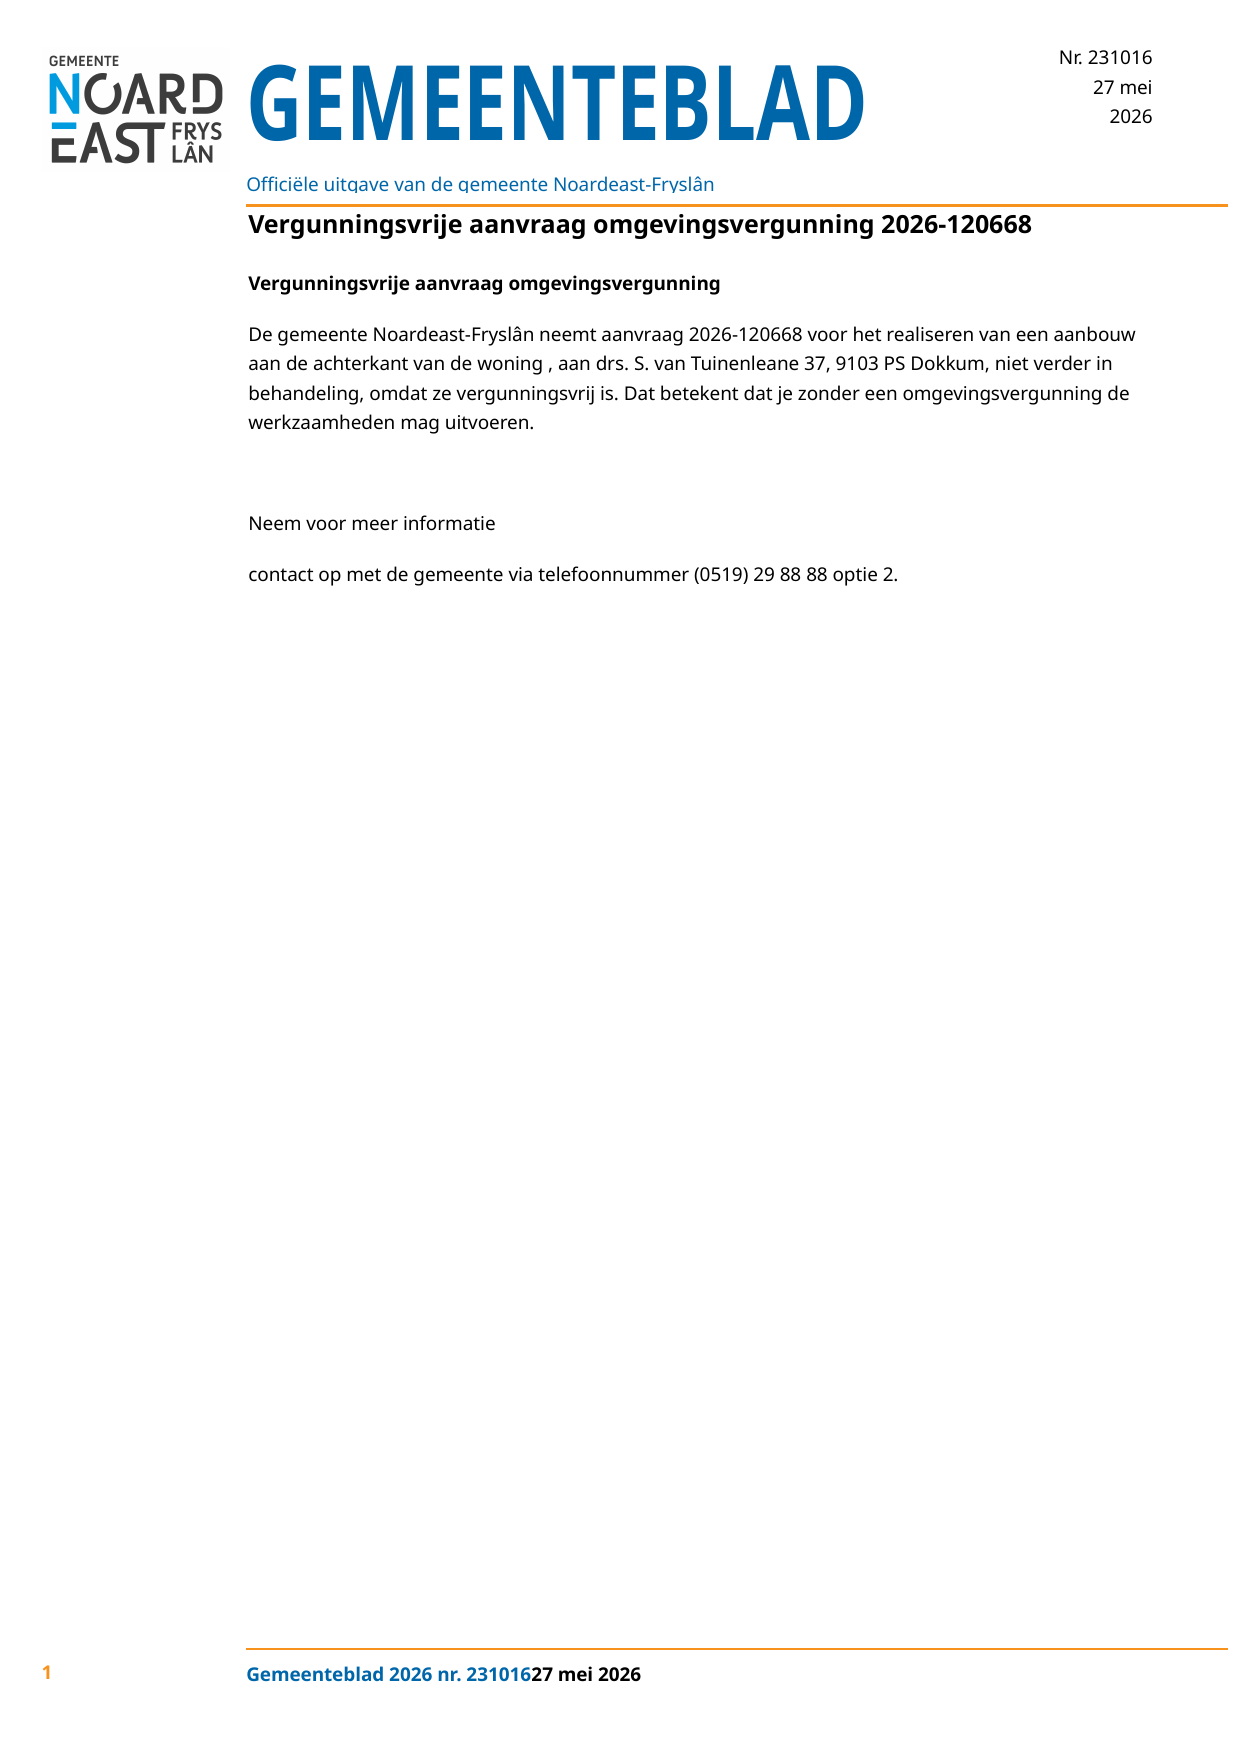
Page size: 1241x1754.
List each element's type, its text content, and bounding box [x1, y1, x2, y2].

text Neem voor meer informatie [248, 510, 1152, 536]
text De gemeente Noardeast-Fryslân neemt aanvraag 2026-120668 voor het realiseren van een aanbouw aan de achterkant van de woning , aan drs. S. van Tuinenleane 37, 9103 PS Dokkum, niet verder in behandeling, omdat ze vergunningsvrij is. Dat betekent dat je zonder een omgevingsvergunning de werkzaamheden mag uitvoeren. [248, 321, 1152, 435]
text Vergunningsvrije aanvraag omgevingsvergunning [248, 270, 1152, 296]
picture [41, 47, 231, 172]
text contact op met de gemeente via telefoonnummer (0519) 29 88 88 optie 2. [248, 561, 1152, 586]
text Vergunningsvrije aanvraag omgevingsvergunning 2026-120668 [248, 207, 1152, 241]
